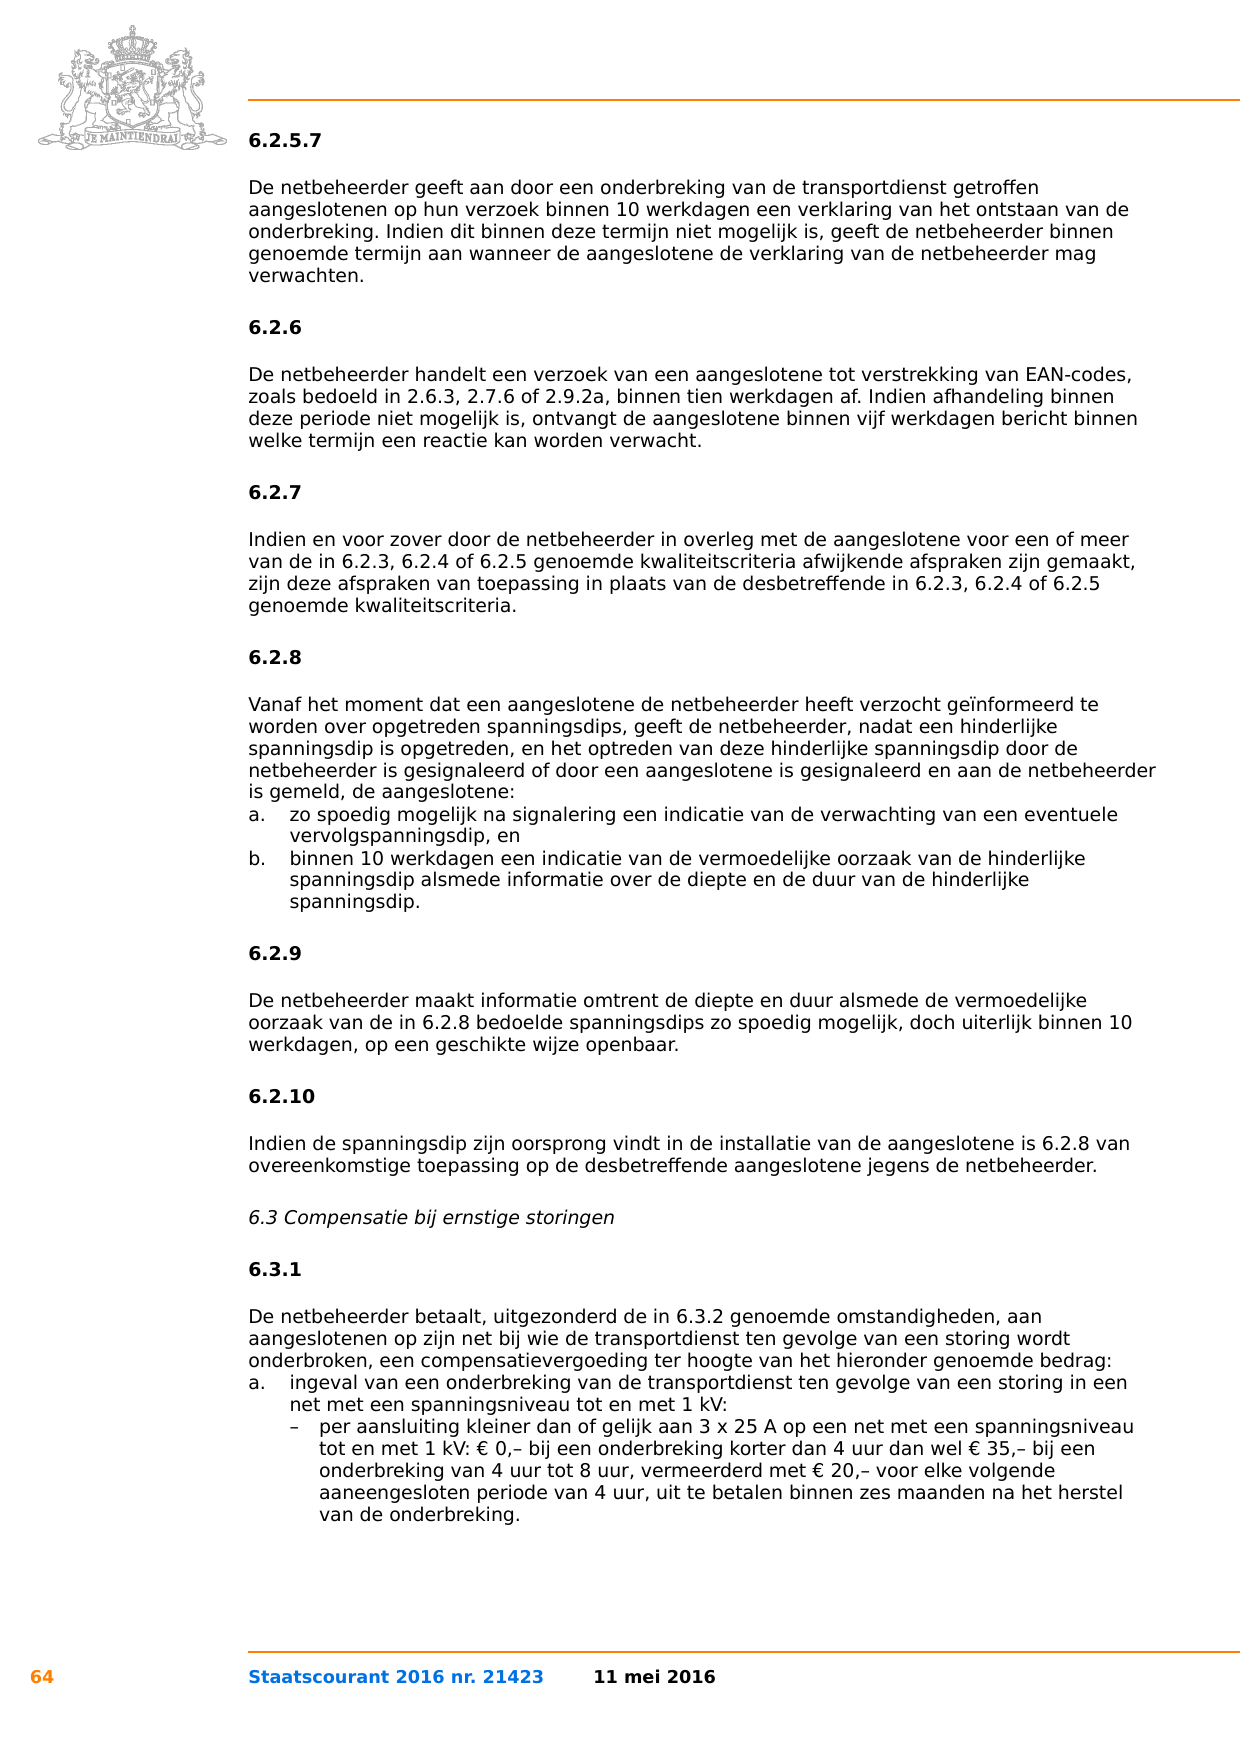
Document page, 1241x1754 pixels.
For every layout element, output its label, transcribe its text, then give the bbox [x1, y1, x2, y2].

text a. ingeval van een onderbreking van de transportdienst ten gevolge van een storing in een net met een spanningsniveau tot en met 1 kV: [248, 1372, 1163, 1416]
subtitle 6.3.1 [248, 1259, 1163, 1281]
subtitle 6.2.9 [248, 943, 1163, 965]
text De netbeheerder geeft aan door een onderbreking van de transportdienst getroffen aangeslotenen op hun verzoek binnen 10 werkdagen een verklaring van het ontstaan van de onderbreking. Indien dit binnen deze termijn niet mogelijk is, geeft de netbeheerder binnen genoemde termijn aan wanneer de aangeslotene de verklaring van de netbeheerder mag verwachten. [248, 177, 1163, 287]
text Indien en voor zover door de netbeheerder in overleg met de aangeslotene voor een of meer van de in 6.2.3, 6.2.4 of 6.2.5 genoemde kwaliteitscriteria afwijkende afspraken zijn gemaakt, zijn deze afspraken van toepassing in plaats van de desbetreffende in 6.2.3, 6.2.4 of 6.2.5 genoemde kwaliteitscriteria. [248, 529, 1163, 617]
text a. zo spoedig mogelijk na signalering een indicatie van de verwachting van een eventuele vervolgspanningsdip, en [248, 803, 1163, 847]
text De netbeheerder maakt informatie omtrent de diepte en duur alsmede de vermoedelijke oorzaak van de in 6.2.8 bedoelde spanningsdips zo spoedig mogelijk, doch uiterlijk binnen 10 werkdagen, op een geschikte wijze openbaar. [248, 990, 1163, 1056]
text b. binnen 10 werkdagen een indicatie van de vermoedelijke oorzaak van de hinderlijke spanningsdip alsmede informatie over de diepte en de duur van de hinderlijke spanningsdip. [248, 847, 1163, 913]
text Vanaf het moment dat een aangeslotene de netbeheerder heeft verzocht geïnformeerd te worden over opgetreden spanningsdips, geeft de netbeheerder, nadat een hinderlijke spanningsdip is opgetreden, en het optreden van deze hinderlijke spanningsdip door de netbeheerder is gesignaleerd of door een aangeslotene is gesignaleerd en aan de netbeheerder is gemeld, de aangeslotene: [248, 693, 1163, 803]
picture [38, 25, 227, 150]
subtitle 6.3 Compensatie bij ernstige storingen [248, 1207, 1163, 1229]
subtitle 6.2.10 [248, 1086, 1163, 1108]
text Indien de spanningsdip zijn oorsprong vindt in de installatie van de aangeslotene is 6.2.8 van overeenkomstige toepassing op de desbetreffende aangeslotene jegens de netbeheerder. [248, 1133, 1163, 1177]
subtitle 6.2.7 [248, 482, 1163, 504]
subtitle 6.2.5.7 [248, 130, 1163, 152]
text De netbeheerder betaalt, uitgezonderd de in 6.3.2 genoemde omstandigheden, aan aangeslotenen op zijn net bij wie de transportdienst ten gevolge van een storing wordt onderbroken, een compensatievergoeding ter hoogte van het hieronder genoemde bedrag: [248, 1306, 1163, 1372]
text – per aansluiting kleiner dan of gelijk aan 3 x 25 A op een net met een spanningsniveau tot en met 1 kV: € 0,– bij een onderbreking korter dan 4 uur dan wel € 35,– bij een onderbreking van 4 uur tot 8 uur, vermeerderd met € 20,– voor elke volgende aaneengesloten periode van 4 uur, uit te betalen binnen zes maanden na het herstel van de onderbreking. [289, 1416, 1163, 1526]
subtitle 6.2.6 [248, 317, 1163, 339]
subtitle 6.2.8 [248, 647, 1163, 668]
text De netbeheerder handelt een verzoek van een aangeslotene tot verstrekking van EAN-codes, zoals bedoeld in 2.6.3, 2.7.6 of 2.9.2a, binnen tien werkdagen af. Indien afhandeling binnen deze periode niet mogelijk is, ontvangt de aangeslotene binnen vijf werkdagen bericht binnen welke termijn een reactie kan worden verwacht. [248, 364, 1163, 452]
